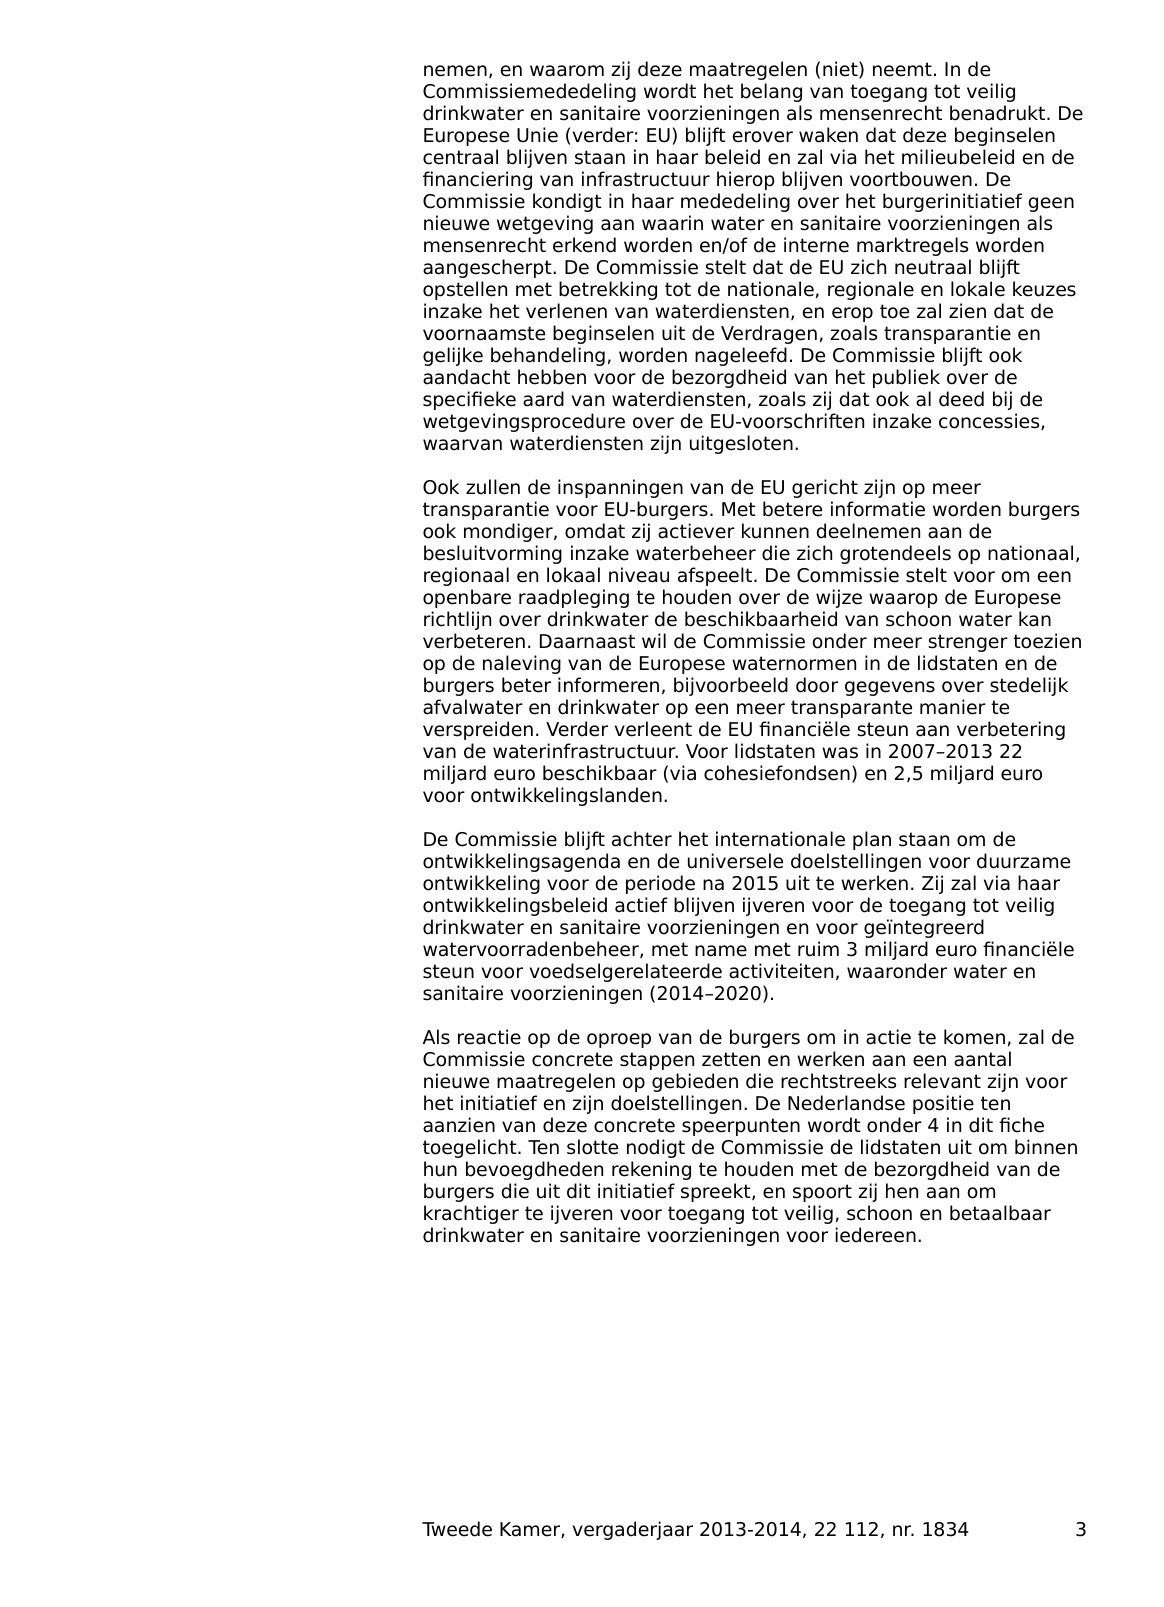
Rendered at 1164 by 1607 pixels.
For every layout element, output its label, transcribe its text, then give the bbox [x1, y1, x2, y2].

text Ook zullen de inspanningen van de EU gericht zijn op meer transparantie voor EU-burgers. Met betere informatie worden burgers ook mondiger, omdat zij actiever kunnen deelnemen aan de besluitvorming inzake waterbeheer die zich grotendeels op nationaal, regionaal en lokaal niveau afspeelt. De Commissie stelt voor om een openbare raadpleging te houden over de wijze waarop de Europese richtlijn over drinkwater de beschikbaarheid van schoon water kan verbeteren. Daarnaast wil de Commissie onder meer strenger toezien op de naleving van de Europese waternormen in de lidstaten en de burgers beter informeren, bijvoorbeeld door gegevens over stedelijk afvalwater en drinkwater op een meer transparante manier te verspreiden. Verder verleent de EU financiële steun aan verbetering van de waterinfrastructuur. Voor lidstaten was in 2007–2013 22 miljard euro beschikbaar (via cohesiefondsen) en 2,5 miljard euro voor ontwikkelingslanden. [422, 477, 1087, 807]
text De Commissie blijft achter het internationale plan staan om de ontwikkelingsagenda en de universele doelstellingen voor duurzame ontwikkeling voor de periode na 2015 uit te werken. Zij zal via haar ontwikkelingsbeleid actief blijven ijveren voor de toegang tot veilig drinkwater en sanitaire voorzieningen en voor geïntegreerd watervoorradenbeheer, met name met ruim 3 miljard euro financiële steun voor voedselgerelateerde activiteiten, waaronder water en sanitaire voorzieningen (2014–2020). [422, 829, 1087, 1004]
text nemen, en waarom zij deze maatregelen (niet) neemt. In de Commissiemededeling wordt het belang van toegang tot veilig drinkwater en sanitaire voorzieningen als mensenrecht benadrukt. De Europese Unie (verder: EU) blijft erover waken dat deze beginselen centraal blijven staan in haar beleid en zal via het milieubeleid en de financiering van infrastructuur hierop blijven voortbouwen. De Commissie kondigt in haar mededeling over het burgerinitiatief geen nieuwe wetgeving aan waarin water en sanitaire voorzieningen als mensenrecht erkend worden en/of de interne marktregels worden aangescherpt. De Commissie stelt dat de EU zich neutraal blijft opstellen met betrekking tot de nationale, regionale en lokale keuzes inzake het verlenen van waterdiensten, en erop toe zal zien dat de voornaamste beginselen uit de Verdragen, zoals transparantie en gelijke behandeling, worden nageleefd. De Commissie blijft ook aandacht hebben voor de bezorgdheid van het publiek over de specifieke aard van waterdiensten, zoals zij dat ook al deed bij de wetgevingsprocedure over de EU-voorschriften inzake concessies, waarvan waterdiensten zijn uitgesloten. [422, 59, 1087, 455]
text Als reactie op de oproep van de burgers om in actie te komen, zal de Commissie concrete stappen zetten en werken aan een aantal nieuwe maatregelen op gebieden die rechtstreeks relevant zijn voor het initiatief en zijn doelstellingen. De Nederlandse positie ten aanzien van deze concrete speerpunten wordt onder 4 in dit fiche toegelicht. Ten slotte nodigt de Commissie de lidstaten uit om binnen hun bevoegdheden rekening te houden met de bezorgdheid van de burgers die uit dit initiatief spreekt, en spoort zij hen aan om krachtiger te ijveren voor toegang tot veilig, schoon en betaalbaar drinkwater en sanitaire voorzieningen voor iedereen. [422, 1027, 1087, 1247]
